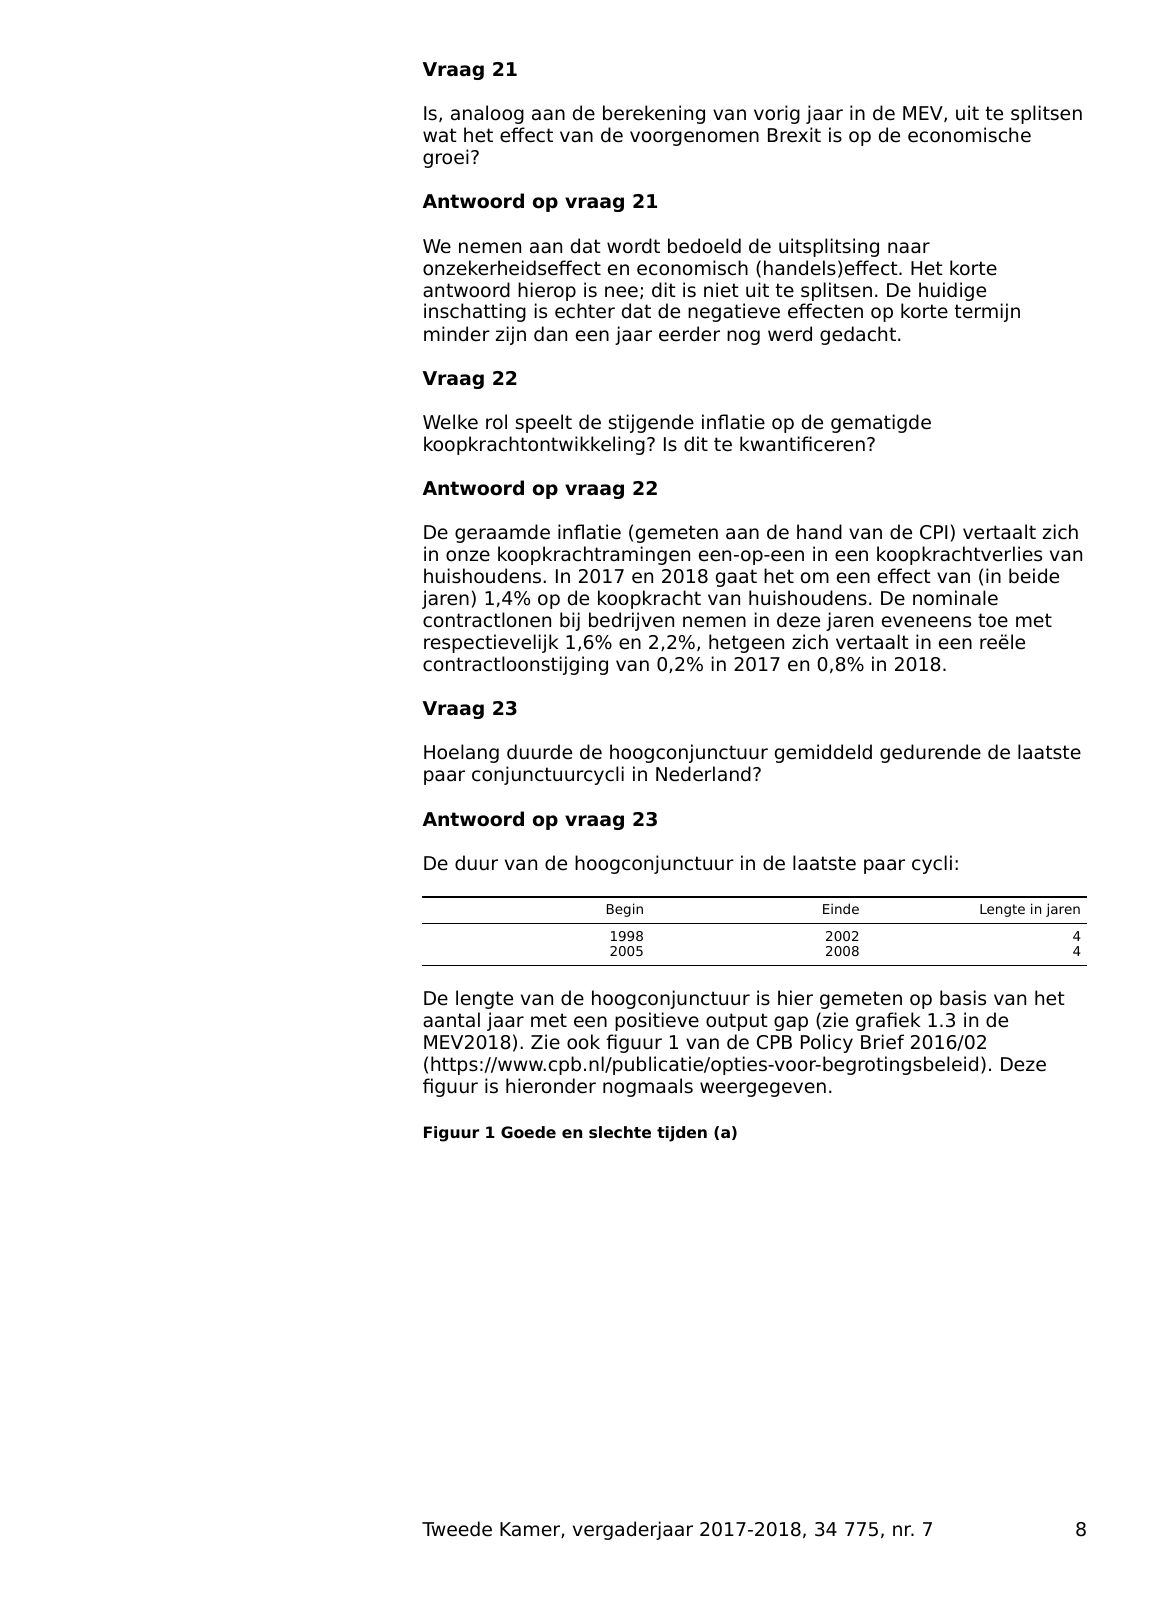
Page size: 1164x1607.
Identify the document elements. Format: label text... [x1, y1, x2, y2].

table_cell 2002 [644, 924, 865, 944]
table_cell 2005 [422, 944, 644, 964]
text Figuur 1 Goede en slechte tijden (a) [422, 1124, 966, 1142]
subtitle Vraag 21 [422, 59, 1087, 81]
text Is, analoog aan de berekening van vorig jaar in de MEV, uit te splitsen wat het effect van de voorgenomen Brexit is op de economische groei? [422, 103, 1087, 169]
table_cell 4 [865, 924, 1087, 944]
table_cell 1998 [422, 924, 644, 944]
text Hoelang duurde de hoogconjunctuur gemiddeld gedurende de laatste paar conjunctuurcycli in Nederland? [422, 742, 1087, 786]
table_header Einde [644, 898, 865, 923]
text De geraamde inflatie (gemeten aan de hand van de CPI) vertaalt zich in onze koopkrachtramingen een-op-een in een koopkrachtverlies van huishoudens. In 2017 en 2018 gaat het om een effect van (in beide jaren) 1,4% op de koopkracht van huishoudens. De nominale contractlonen bij bedrijven nemen in deze jaren eveneens toe met respectievelijk 1,6% en 2,2%, hetgeen zich vertaalt in een reële contractloonstijging van 0,2% in 2017 en 0,8% in 2018. [422, 522, 1087, 676]
text We nemen aan dat wordt bedoeld de uitsplitsing naar onzekerheidseffect en economisch (handels)effect. Het korte antwoord hierop is nee; dit is niet uit te splitsen. De huidige inschatting is echter dat de negatieve effecten op korte termijn minder zijn dan een jaar eerder nog werd gedacht. [422, 236, 1087, 345]
text Welke rol speelt de stijgende inflatie op de gematigde koopkrachtontwikkeling? Is dit te kwantificeren? [422, 412, 1087, 456]
subtitle Antwoord op vraag 23 [422, 808, 1087, 830]
subtitle Vraag 23 [422, 698, 1087, 720]
subtitle Vraag 22 [422, 368, 1087, 389]
table_header Begin [422, 898, 644, 923]
subtitle Antwoord op vraag 22 [422, 478, 1087, 500]
table_header Lengte in jaren [865, 898, 1087, 923]
text De lengte van de hoogconjunctuur is hier gemeten op basis van het aantal jaar met een positieve output gap (zie grafiek 1.3 in de MEV2018). Zie ook figuur 1 van de CPB Policy Brief 2016/02 (https://www.cpb.nl/publicatie/opties-voor-begrotingsbeleid). Deze figuur is hieronder nogmaals weergegeven. [422, 988, 1087, 1098]
subtitle Antwoord op vraag 21 [422, 191, 1087, 213]
text De duur van de hoogconjunctuur in de laatste paar cycli: [422, 853, 1087, 874]
table_cell 2008 [644, 944, 865, 964]
table_cell 4 [865, 944, 1087, 964]
